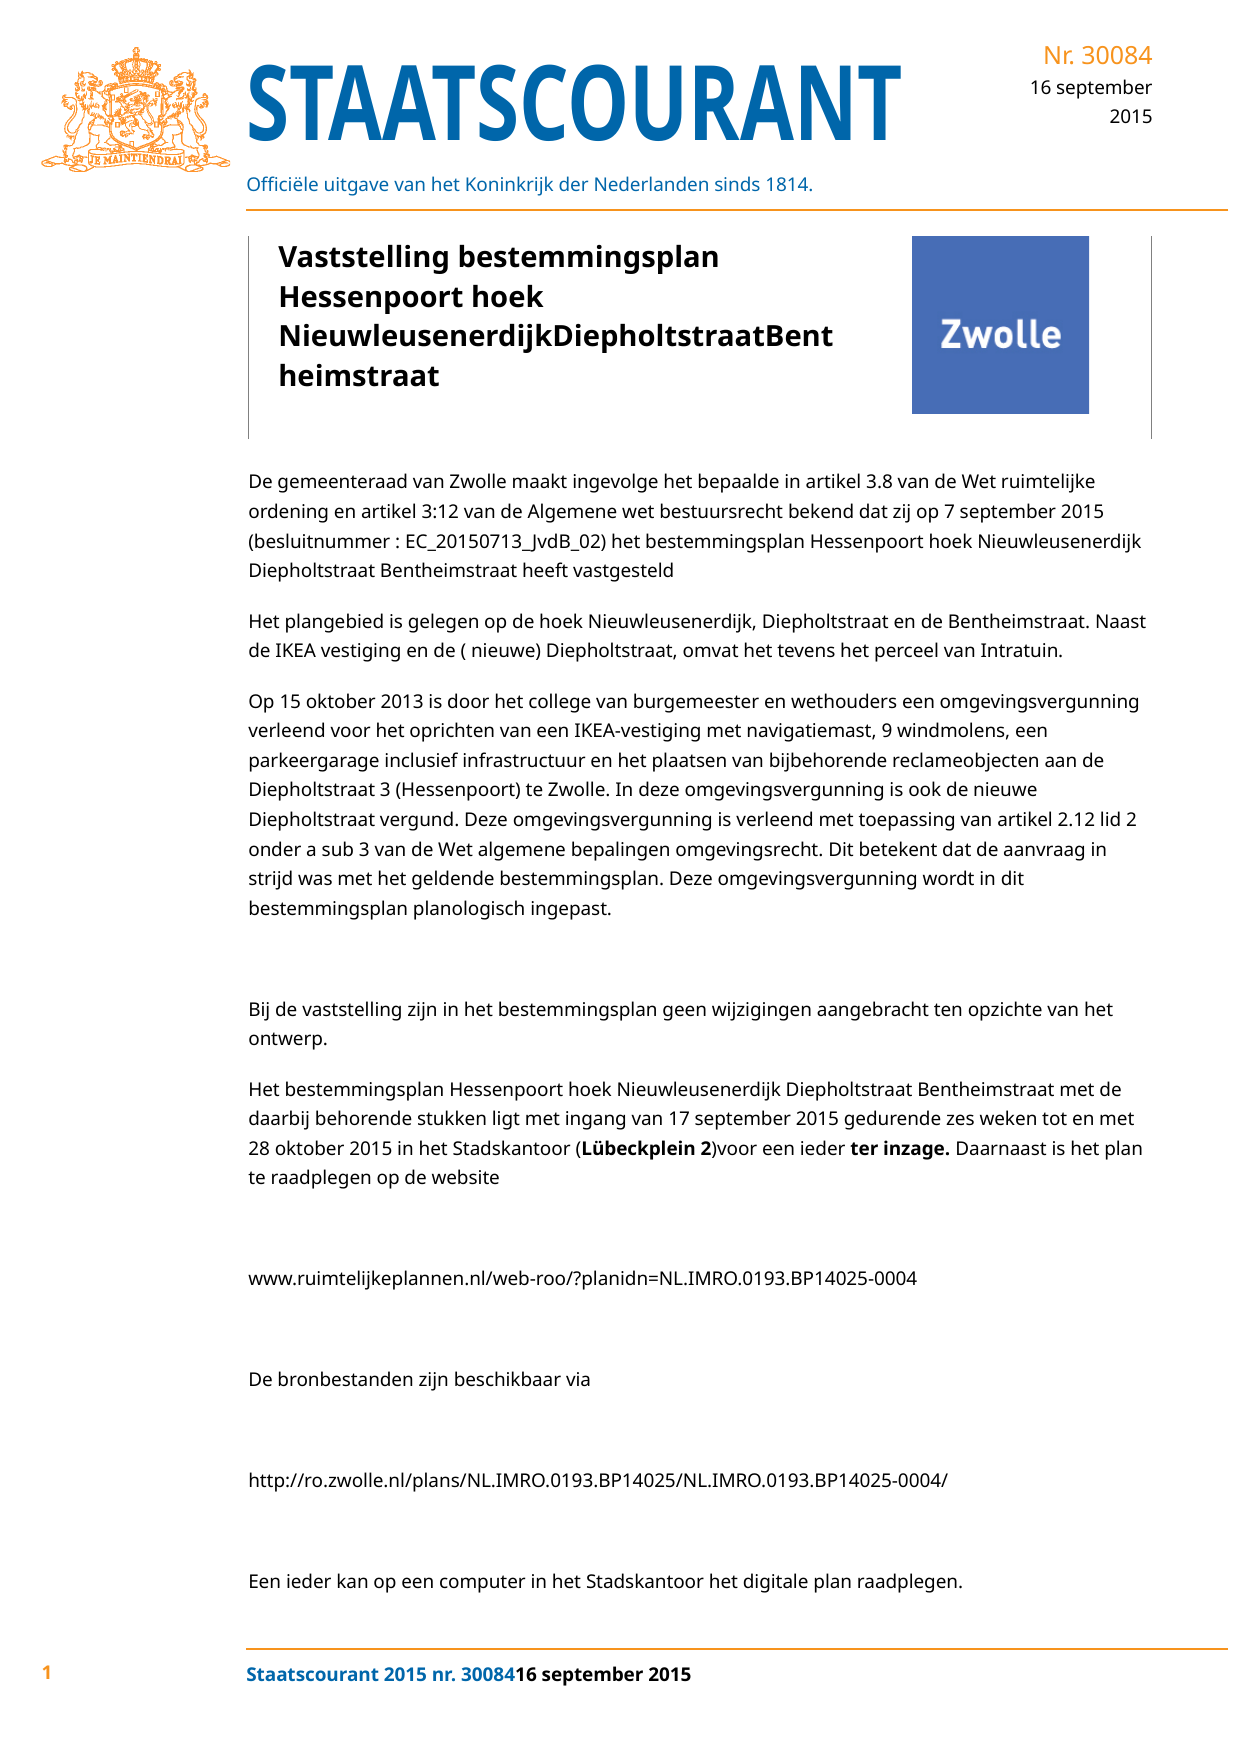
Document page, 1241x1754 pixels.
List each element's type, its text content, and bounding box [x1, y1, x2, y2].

picture [41, 47, 231, 172]
table_header [1090, 236, 1151, 413]
table_header [850, 414, 1151, 439]
text Het plangebied is gelegen op de hoek Nieuwleusenerdijk, Diepholtstraat en de Bentheimstraat. Naast de IKEA vestiging en de ( nieuwe) Diepholtstraat, omvat het tevens het perceel van Intratuin. [248, 608, 1152, 663]
text De bronbestanden zijn beschikbaar via [248, 1366, 1152, 1392]
text http://ro.zwolle.nl/plans/NL.IMRO.0193.BP14025/NL.IMRO.0193.BP14025-0004/ [248, 1467, 1152, 1493]
table_header Vaststelling bestemmingsplan Hessenpoort hoek NieuwleusenerdijkDiepholtstraatBentheimstraat [249, 236, 850, 439]
text De gemeenteraad van Zwolle maakt ingevolge het bepaalde in artikel 3.8 van de Wet ruimtelijke ordening en artikel 3:12 van de Algemene wet bestuursrecht bekend dat zij op 7 september 2015 (besluitnummer : EC_20150713_JvdB_02) het bestemmingsplan Hessenpoort hoek Nieuwleusenerdijk Diepholtstraat Bentheimstraat heeft vastgesteld [248, 469, 1152, 583]
text Op 15 oktober 2013 is door het college van burgemeester en wethouders een omgevingsvergunning verleend voor het oprichten van een IKEA-vestiging met navigatiemast, 9 windmolens, een parkeergarage inclusief infrastructuur en het plaatsen van bijbehorende reclameobjecten aan de Diepholtstraat 3 (Hessenpoort) te Zwolle. In deze omgevingsvergunning is ook de nieuwe Diepholtstraat vergund. Deze omgevingsvergunning is verleend met toepassing van artikel 2.12 lid 2 onder a sub 3 van de Wet algemene bepalingen omgevingsrecht. Dit betekent dat de aanvraag in strijd was met het geldende bestemmingsplan. Deze omgevingsvergunning wordt in dit bestemmingsplan planologisch ingepast. [248, 688, 1152, 921]
text www.ruimtelijkeplannen.nl/web-roo/?planidn=NL.IMRO.0193.BP14025-0004 [248, 1265, 1152, 1291]
text Een ieder kan op een computer in het Stadskantoor het digitale plan raadplegen. [248, 1568, 1152, 1593]
text Bij de vaststelling zijn in het bestemmingsplan geen wijzigingen aangebracht ten opzichte van het ontwerp. [248, 996, 1152, 1051]
text Het bestemmingsplan Hessenpoort hoek Nieuwleusenerdijk Diepholtstraat Bentheimstraat met de daarbij behorende stukken ligt met ingang van 17 september 2015 gedurende zes weken tot en met 28 oktober 2015 in het Stadskantoor (Lübeckplein 2)voor een ieder ter inzage. Daarnaast is het plan te raadplegen op de website [248, 1076, 1152, 1190]
picture [912, 236, 1090, 414]
table_header [850, 236, 912, 413]
